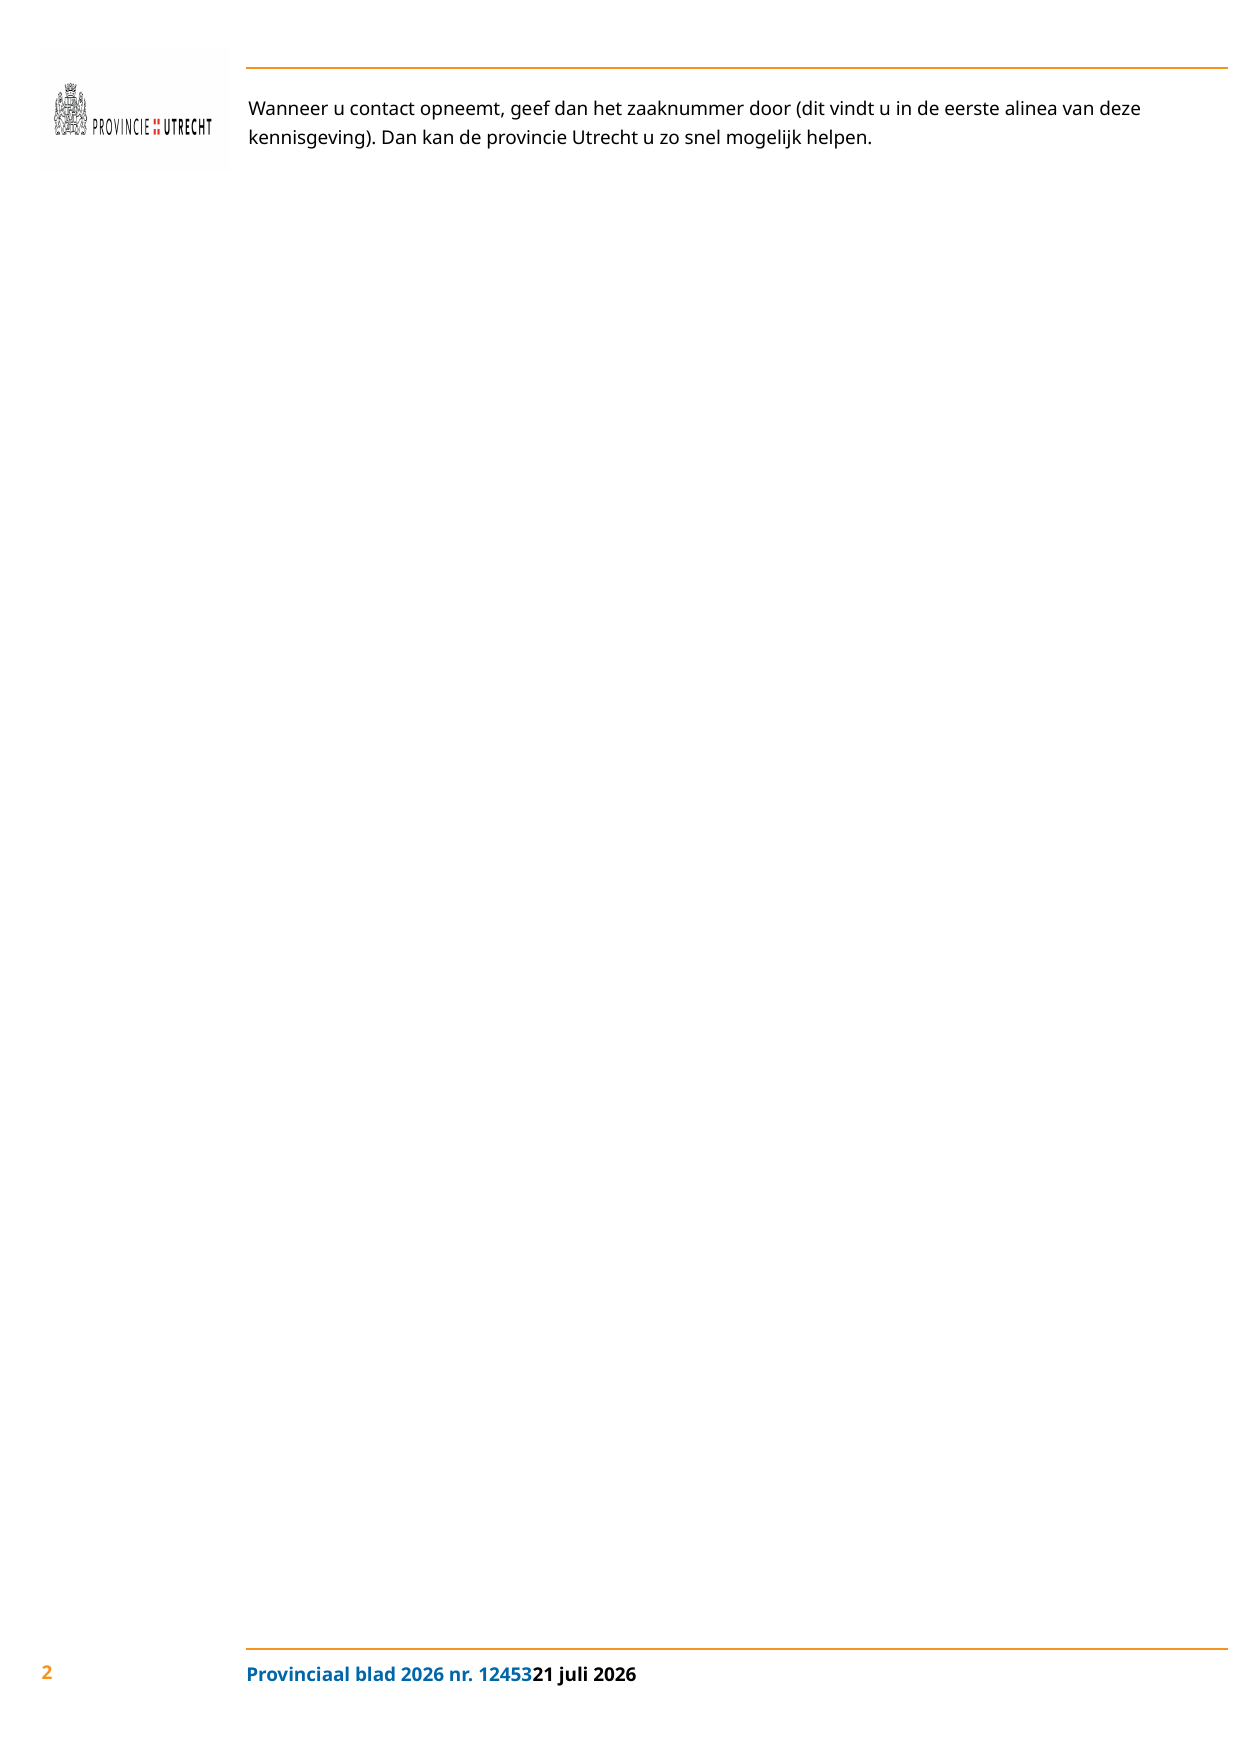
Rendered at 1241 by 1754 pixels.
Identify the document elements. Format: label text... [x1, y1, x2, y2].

picture [41, 47, 231, 172]
text Wanneer u contact opneemt, geef dan het zaaknummer door (dit vindt u in de eerste alinea van deze kennisgeving). Dan kan de provincie Utrecht u zo snel mogelijk helpen. [248, 95, 1152, 150]
